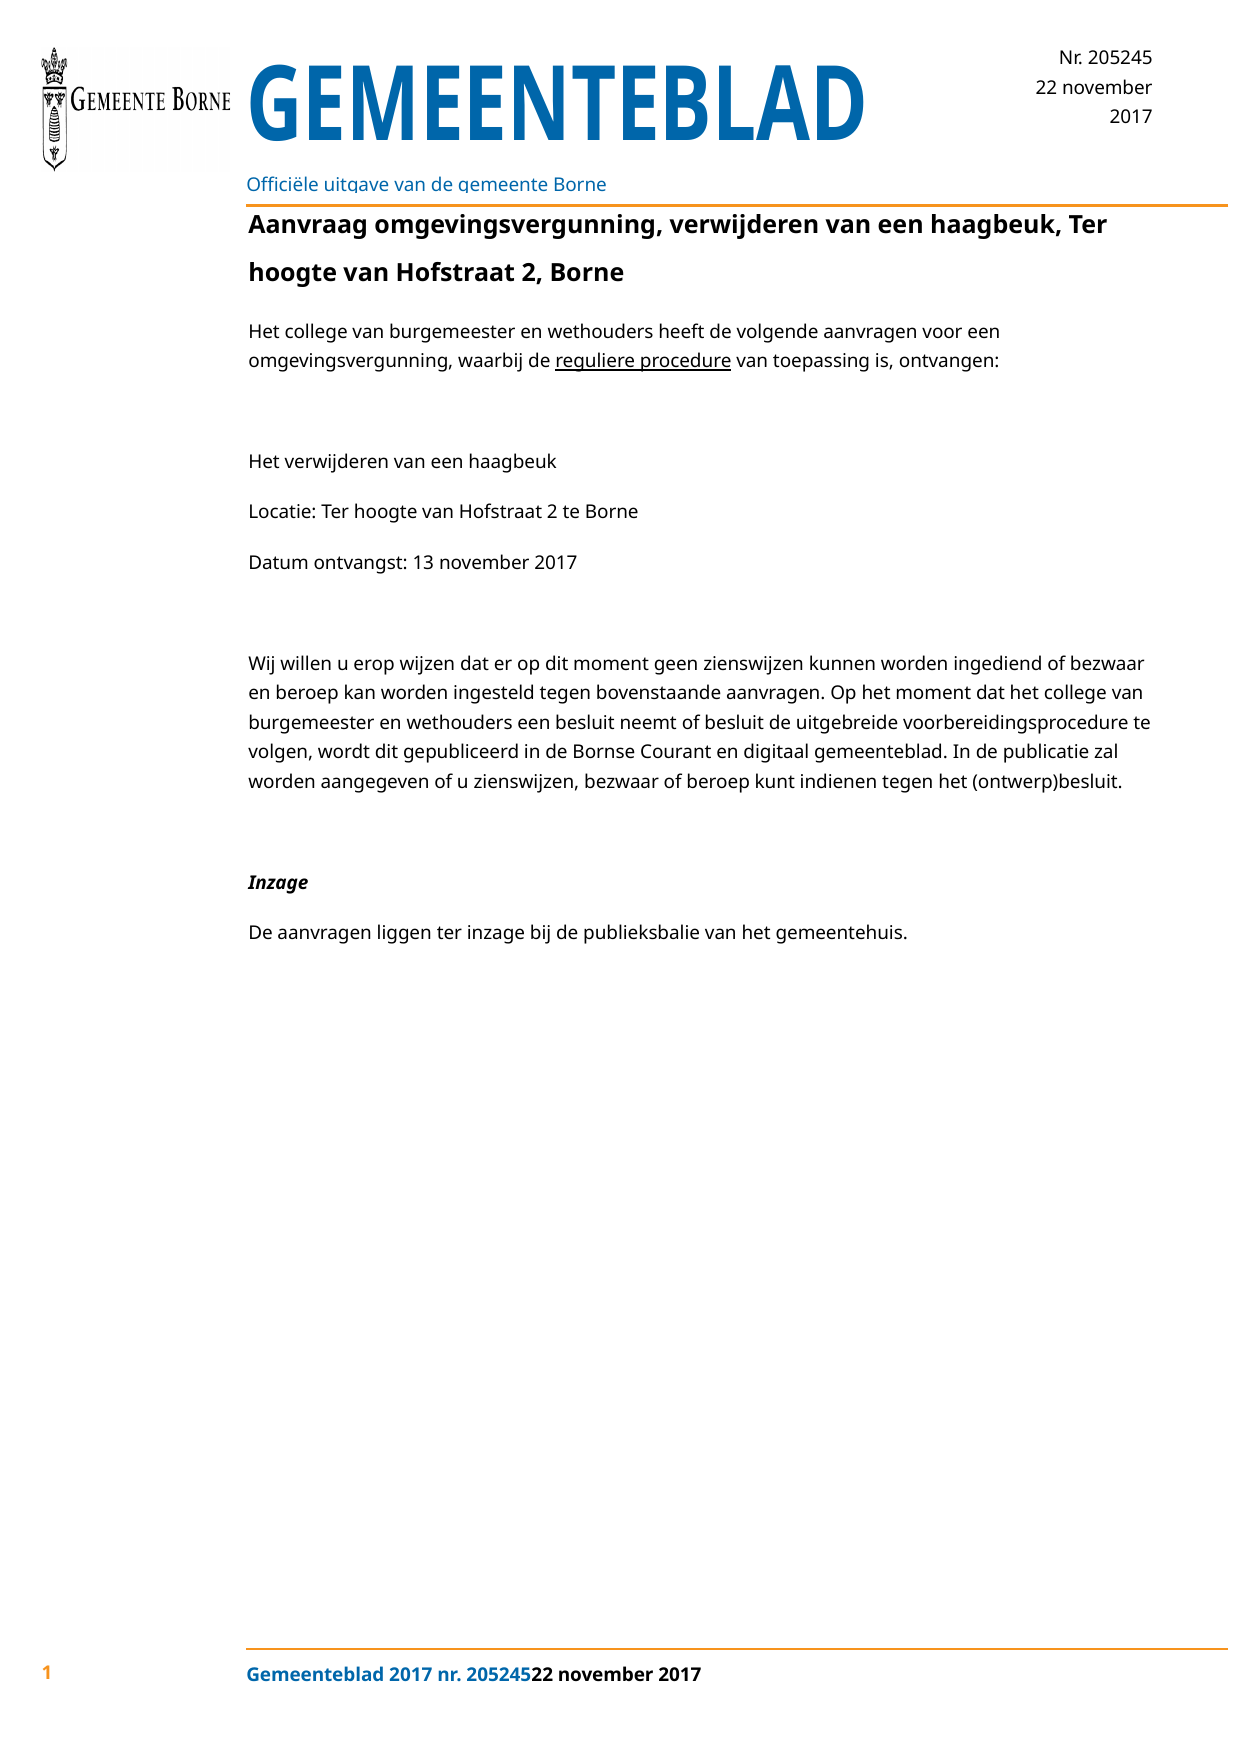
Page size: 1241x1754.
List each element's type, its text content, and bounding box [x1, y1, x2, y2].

text Inzage [248, 869, 1152, 895]
picture [41, 47, 231, 172]
text Locatie: Ter hoogte van Hofstraat 2 te Borne [248, 499, 1152, 524]
text Het verwijderen van een haagbeuk [248, 448, 1152, 474]
text Wij willen u erop wijzen dat er op dit moment geen zienswijzen kunnen worden ingediend of bezwaar en beroep kan worden ingesteld tegen bovenstaande aanvragen. Op het moment dat het college van burgemeester en wethouders een besluit neemt of besluit de uitgebreide voorbereidingsprocedure te volgen, wordt dit gepubliceerd in de Bornse Courant en digitaal gemeenteblad. In de publicatie zal worden aangegeven of u zienswijzen, bezwaar of beroep kunt indienen tegen het (ontwerp)besluit. [248, 650, 1152, 794]
text Aanvraag omgevingsvergunning, verwijderen van een haagbeuk, Ter hoogte van Hofstraat 2, Borne [248, 207, 1152, 288]
text Het college van burgemeester en wethouders heeft de volgende aanvragen voor een omgevingsvergunning, waarbij de reguliere procedure van toepassing is, ontvangen: [248, 318, 1152, 373]
text Datum ontvangst: 13 november 2017 [248, 549, 1152, 575]
text De aanvragen liggen ter inzage bij de publieksbalie van het gemeentehuis. [248, 919, 1152, 945]
